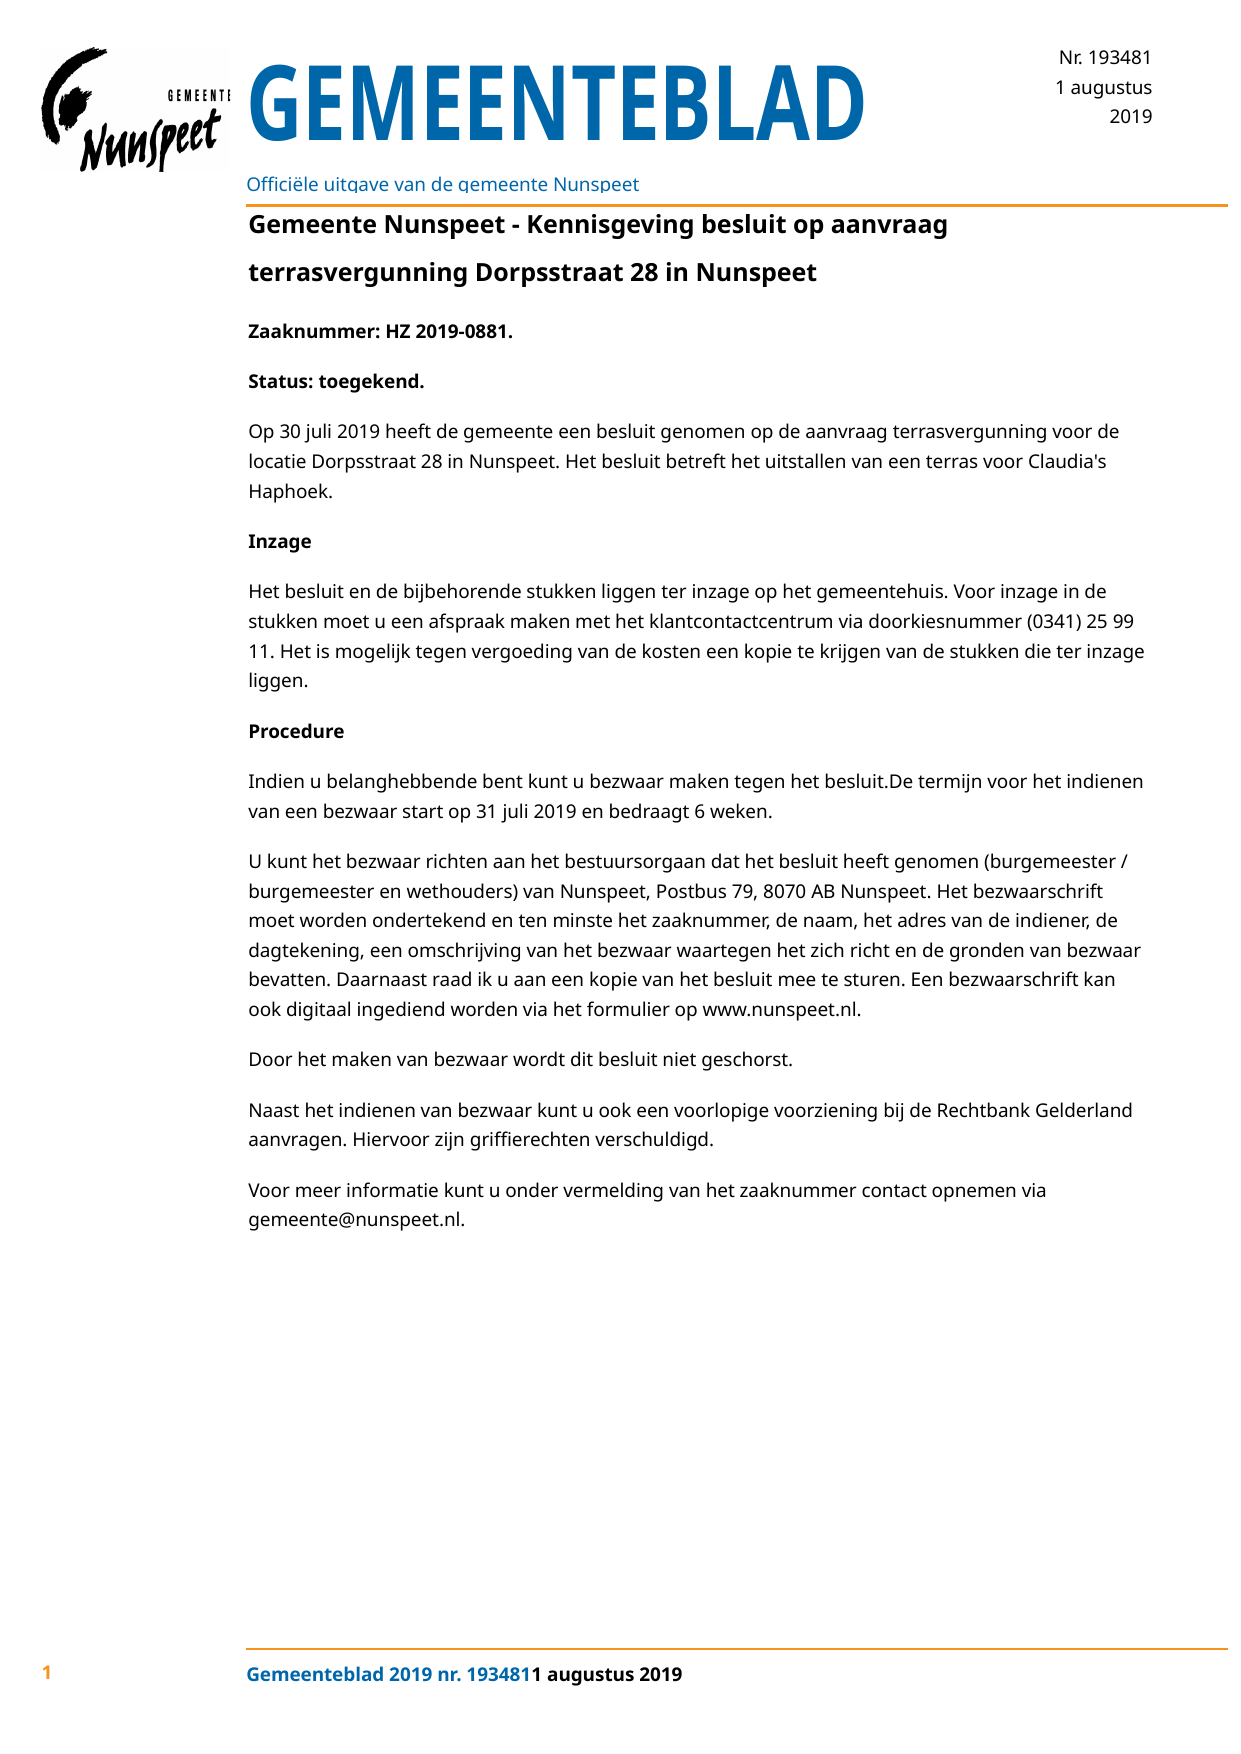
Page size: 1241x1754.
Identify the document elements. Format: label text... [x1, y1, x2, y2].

text Door het maken van bezwaar wordt dit besluit niet geschorst. [248, 1047, 1152, 1072]
text Op 30 juli 2019 heeft de gemeente een besluit genomen op de aanvraag terrasvergunning voor de locatie Dorpsstraat 28 in Nunspeet. Het besluit betreft het uitstallen van een terras voor Claudia's Haphoek. [248, 419, 1152, 504]
text Indien u belanghebbende bent kunt u bezwaar maken tegen het besluit.De termijn voor het indienen van een bezwaar start op 31 juli 2019 en bedraagt 6 weken. [248, 768, 1152, 824]
picture [41, 47, 231, 172]
text Gemeente Nunspeet - Kennisgeving besluit op aanvraag terrasvergunning Dorpsstraat 28 in Nunspeet [248, 207, 1152, 288]
text Voor meer informatie kunt u onder vermelding van het zaaknummer contact opnemen via gemeente@nunspeet.nl. [248, 1177, 1152, 1232]
text U kunt het bezwaar richten aan het bestuursorgaan dat het besluit heeft genomen (burgemeester / burgemeester en wethouders) van Nunspeet, Postbus 79, 8070 AB Nunspeet. Het bezwaarschrift moet worden ondertekend en ten minste het zaaknummer, de naam, het adres van de indiener, de dagtekening, een omschrijving van het bezwaar waartegen het zich richt en de gronden van bezwaar bevatten. Daarnaast raad ik u aan een kopie van het besluit mee te sturen. Een bezwaarschrift kan ook digitaal ingediend worden via het formulier op www.nunspeet.nl. [248, 848, 1152, 1022]
text Inzage [248, 528, 1152, 554]
text Procedure [248, 718, 1152, 744]
text Status: toegekend. [248, 368, 1152, 394]
text Het besluit en de bijbehorende stukken liggen ter inzage op het gemeentehuis. Voor inzage in de stukken moet u een afspraak maken met het klantcontactcentrum via doorkiesnummer (0341) 25 99 11. Het is mogelijk tegen vergoeding van de kosten een kopie te krijgen van de stukken die ter inzage liggen. [248, 579, 1152, 693]
text Naast het indienen van bezwaar kunt u ook een voorlopige voorziening bij de Rechtbank Gelderland aanvragen. Hiervoor zijn griffierechten verschuldigd. [248, 1097, 1152, 1152]
text Zaaknummer: HZ 2019-0881. [248, 318, 1152, 344]
